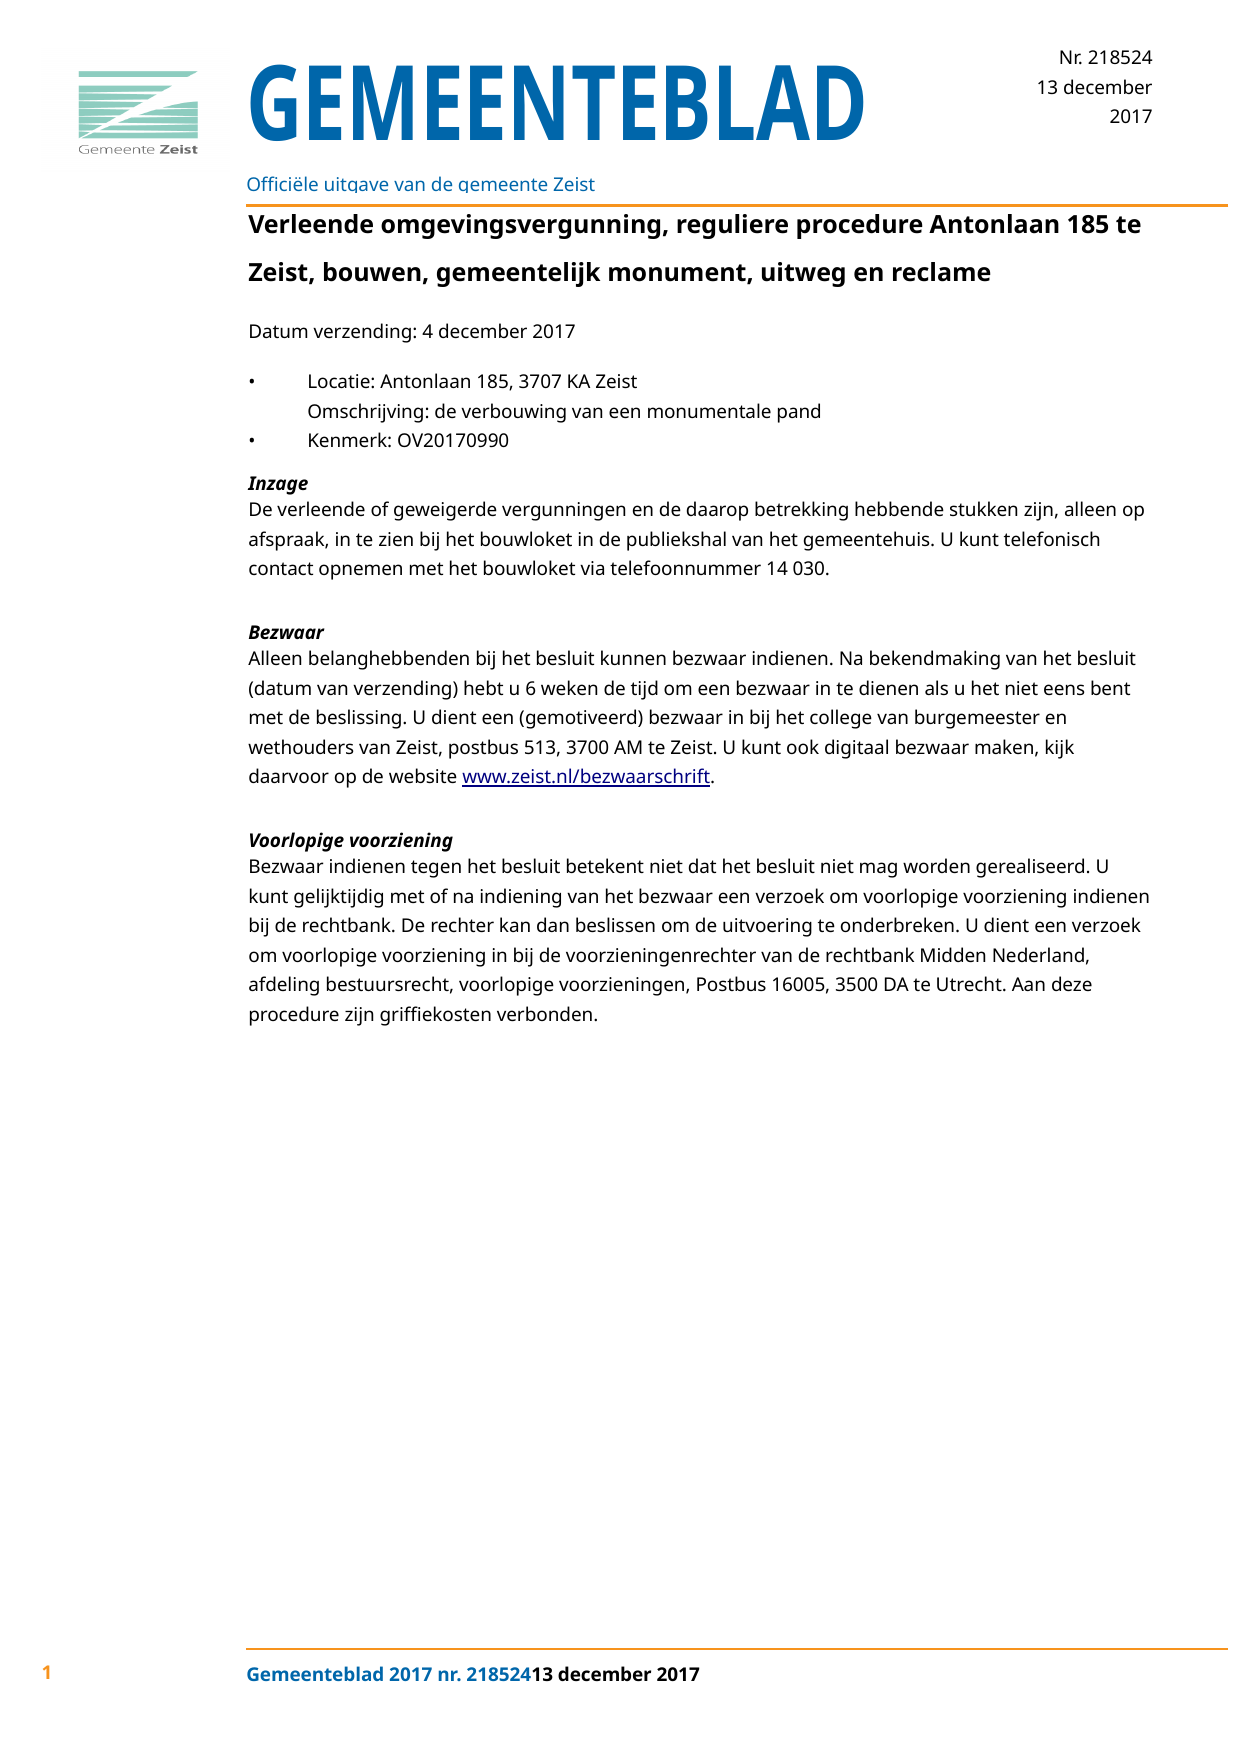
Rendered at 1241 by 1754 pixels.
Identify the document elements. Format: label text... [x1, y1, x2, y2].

text Voorlopige voorziening [248, 827, 1152, 853]
list Omschrijving: de verbouwing van een monumentale pand [248, 398, 1152, 424]
text Datum verzending: 4 december 2017 [248, 318, 1152, 344]
list Kenmerk: OV20170990 [248, 427, 1152, 453]
text Verleende omgevingsvergunning, reguliere procedure Antonlaan 185 te Zeist, bouwen, gemeentelijk monument, uitweg en reclame [248, 207, 1152, 288]
picture [41, 47, 231, 172]
list Locatie: Antonlaan 185, 3707 KA Zeist [248, 368, 1152, 394]
text Alleen belanghebbenden bij het besluit kunnen bezwaar indienen. Na bekendmaking van het besluit (datum van verzending) hebt u 6 weken de tijd om een bezwaar in te dienen als u het niet eens bent met de beslissing. U dient een (gemotiveerd) bezwaar in bij het college van burgemeester en wethouders van Zeist, postbus 513, 3700 AM te Zeist. U kunt ook digitaal bezwaar maken, kijk daarvoor op de website www.zeist.nl/bezwaarschrift. [248, 645, 1152, 789]
text Inzage [248, 471, 1152, 496]
text Bezwaar [248, 619, 1152, 645]
text De verleende of geweigerde vergunningen en de daarop betrekking hebbende stukken zijn, alleen op afspraak, in te zien bij het bouwloket in de publiekshal van het gemeentehuis. U kunt telefonisch contact opnemen met het bouwloket via telefoonnummer 14 030. [248, 496, 1152, 581]
text Bezwaar indienen tegen het besluit betekent niet dat het besluit niet mag worden gerealiseerd. U kunt gelijktijdig met of na indiening van het bezwaar een verzoek om voorlopige voorziening indienen bij de rechtbank. De rechter kan dan beslissen om de uitvoering te onderbreken. U dient een verzoek om voorlopige voorziening in bij de voorzieningenrechter van de rechtbank Midden Nederland, afdeling bestuursrecht, voorlopige voorzieningen, Postbus 16005, 3500 DA te Utrecht. Aan deze procedure zijn griffiekosten verbonden. [248, 853, 1152, 1027]
